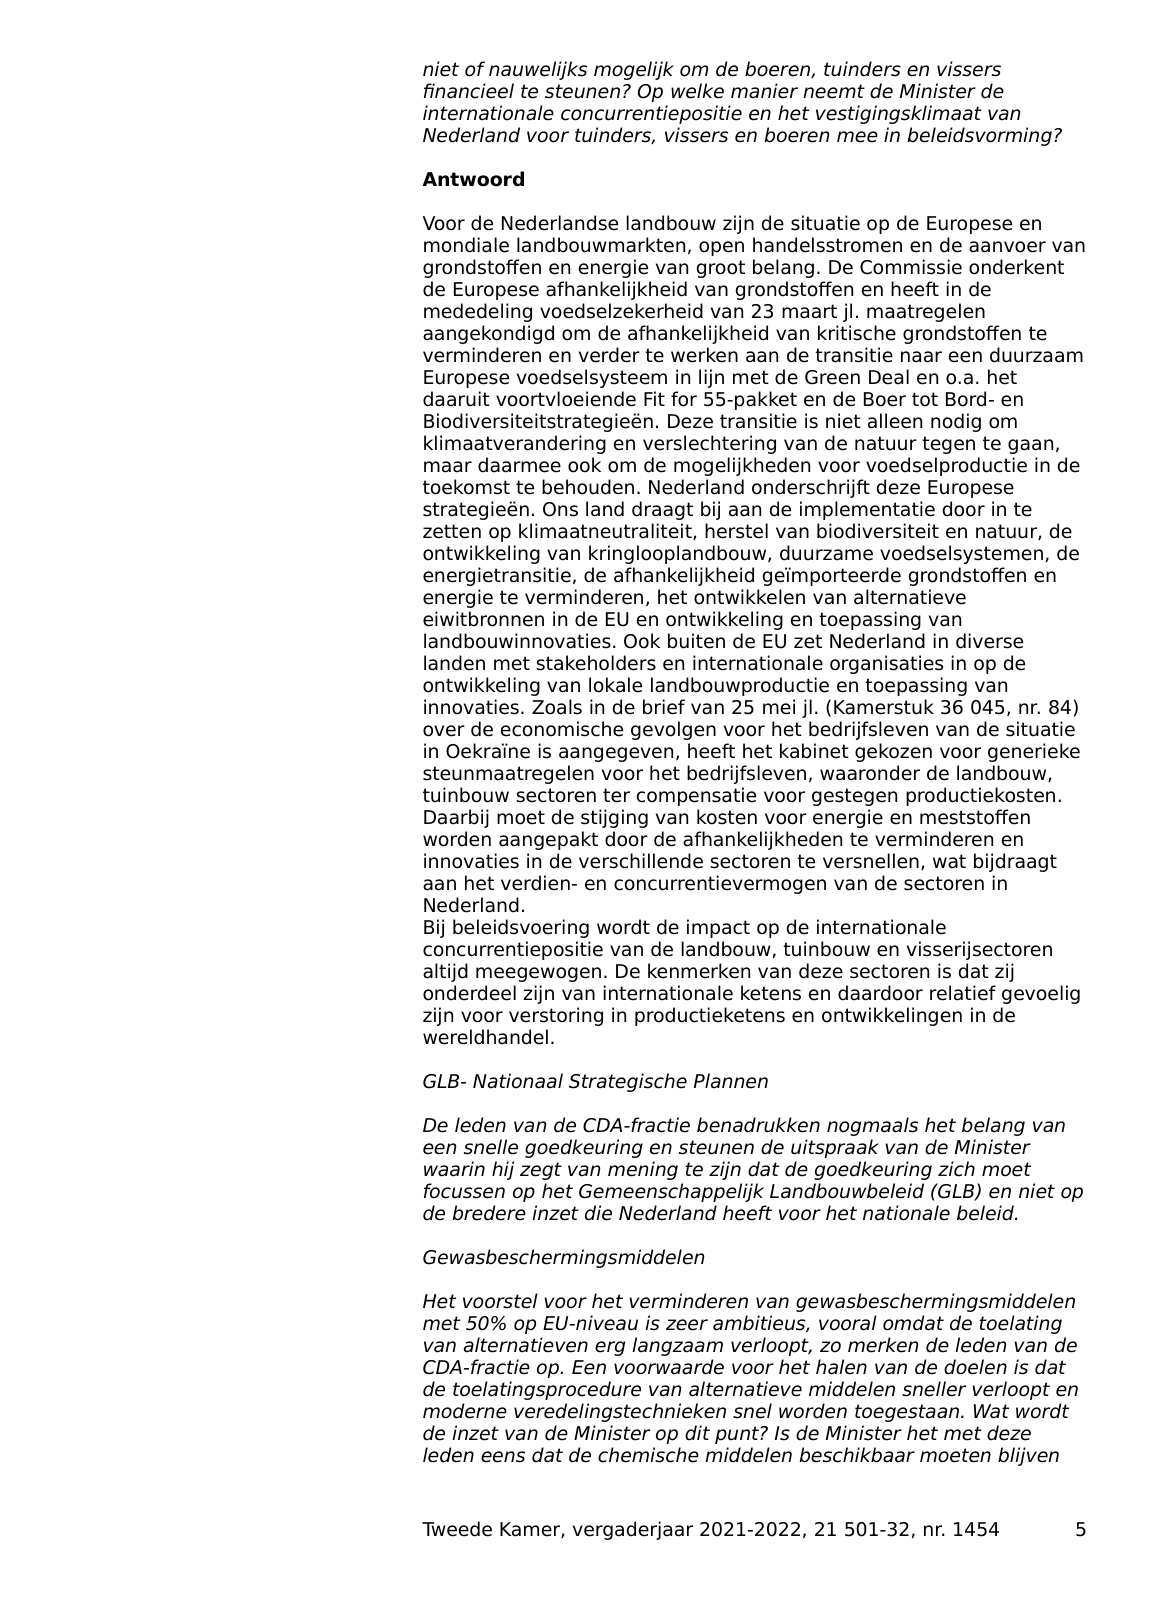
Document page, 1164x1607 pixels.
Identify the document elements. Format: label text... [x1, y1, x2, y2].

subtitle GLB- Nationaal Strategische Plannen [422, 1071, 1087, 1093]
text Bij beleidsvoering wordt de impact op de internationale concurrentiepositie van de landbouw, tuinbouw en visserijsectoren altijd meegewogen. De kenmerken van deze sectoren is dat zij onderdeel zijn van internationale ketens en daardoor relatief gevoelig zijn voor verstoring in productieketens en ontwikkelingen in de wereldhandel. [422, 917, 1087, 1048]
text Het voorstel voor het verminderen van gewasbeschermingsmiddelen met 50% op EU-niveau is zeer ambitieus, vooral omdat de toelating van alternatieven erg langzaam verloopt, zo merken de leden van de CDA-fractie op. Een voorwaarde voor het halen van de doelen is dat de toelatingsprocedure van alternatieve middelen sneller verloopt en moderne veredelingstechnieken snel worden toegestaan. Wat wordt de inzet van de Minister op dit punt? Is de Minister het met deze leden eens dat de chemische middelen beschikbaar moeten blijven [422, 1291, 1087, 1467]
text niet of nauwelijks mogelijk om de boeren, tuinders en vissers financieel te steunen? Op welke manier neemt de Minister de internationale concurrentiepositie en het vestigingsklimaat van Nederland voor tuinders, vissers en boeren mee in beleidsvorming? [422, 59, 1087, 147]
text Voor de Nederlandse landbouw zijn de situatie op de Europese en mondiale landbouwmarkten, open handelsstromen en de aanvoer van grondstoffen en energie van groot belang. De Commissie onderkent de Europese afhankelijkheid van grondstoffen en heeft in de mededeling voedselzekerheid van 23 maart jl. maatregelen aangekondigd om de afhankelijkheid van kritische grondstoffen te verminderen en verder te werken aan de transitie naar een duurzaam Europese voedselsysteem in lijn met de Green Deal en o.a. het daaruit voortvloeiende Fit for 55-pakket en de Boer tot Bord- en Biodiversiteitstrategieën. Deze transitie is niet alleen nodig om klimaatverandering en verslechtering van de natuur tegen te gaan, maar daarmee ook om de mogelijkheden voor voedselproductie in de toekomst te behouden. Nederland onderschrijft deze Europese strategieën. Ons land draagt bij aan de implementatie door in te zetten op klimaatneutraliteit, herstel van biodiversiteit en natuur, de ontwikkeling van kringlooplandbouw, duurzame voedselsystemen, de energietransitie, de afhankelijkheid geïmporteerde grondstoffen en energie te verminderen, het ontwikkelen van alternatieve eiwitbronnen in de EU en ontwikkeling en toepassing van landbouwinnovaties. Ook buiten de EU zet Nederland in diverse landen met stakeholders en internationale organisaties in op de ontwikkeling van lokale landbouwproductie en toepassing van innovaties. Zoals in de brief van 25 mei jl. (Kamerstuk 36 045, nr. 84) over de economische gevolgen voor het bedrijfsleven van de situatie in Oekraïne is aangegeven, heeft het kabinet gekozen voor generieke steunmaatregelen voor het bedrijfsleven, waaronder de landbouw, tuinbouw sectoren ter compensatie voor gestegen productiekosten. Daarbij moet de stijging van kosten voor energie en meststoffen worden aangepakt door de afhankelijkheden te verminderen en innovaties in de verschillende sectoren te versnellen, wat bijdraagt aan het verdien- en concurrentievermogen van de sectoren in Nederland. [422, 213, 1087, 917]
subtitle Antwoord [422, 169, 1087, 191]
subtitle Gewasbeschermingsmiddelen [422, 1247, 1087, 1269]
text De leden van de CDA-fractie benadrukken nogmaals het belang van een snelle goedkeuring en steunen de uitspraak van de Minister waarin hij zegt van mening te zijn dat de goedkeuring zich moet focussen op het Gemeenschappelijk Landbouwbeleid (GLB) en niet op de bredere inzet die Nederland heeft voor het nationale beleid. [422, 1115, 1087, 1225]
